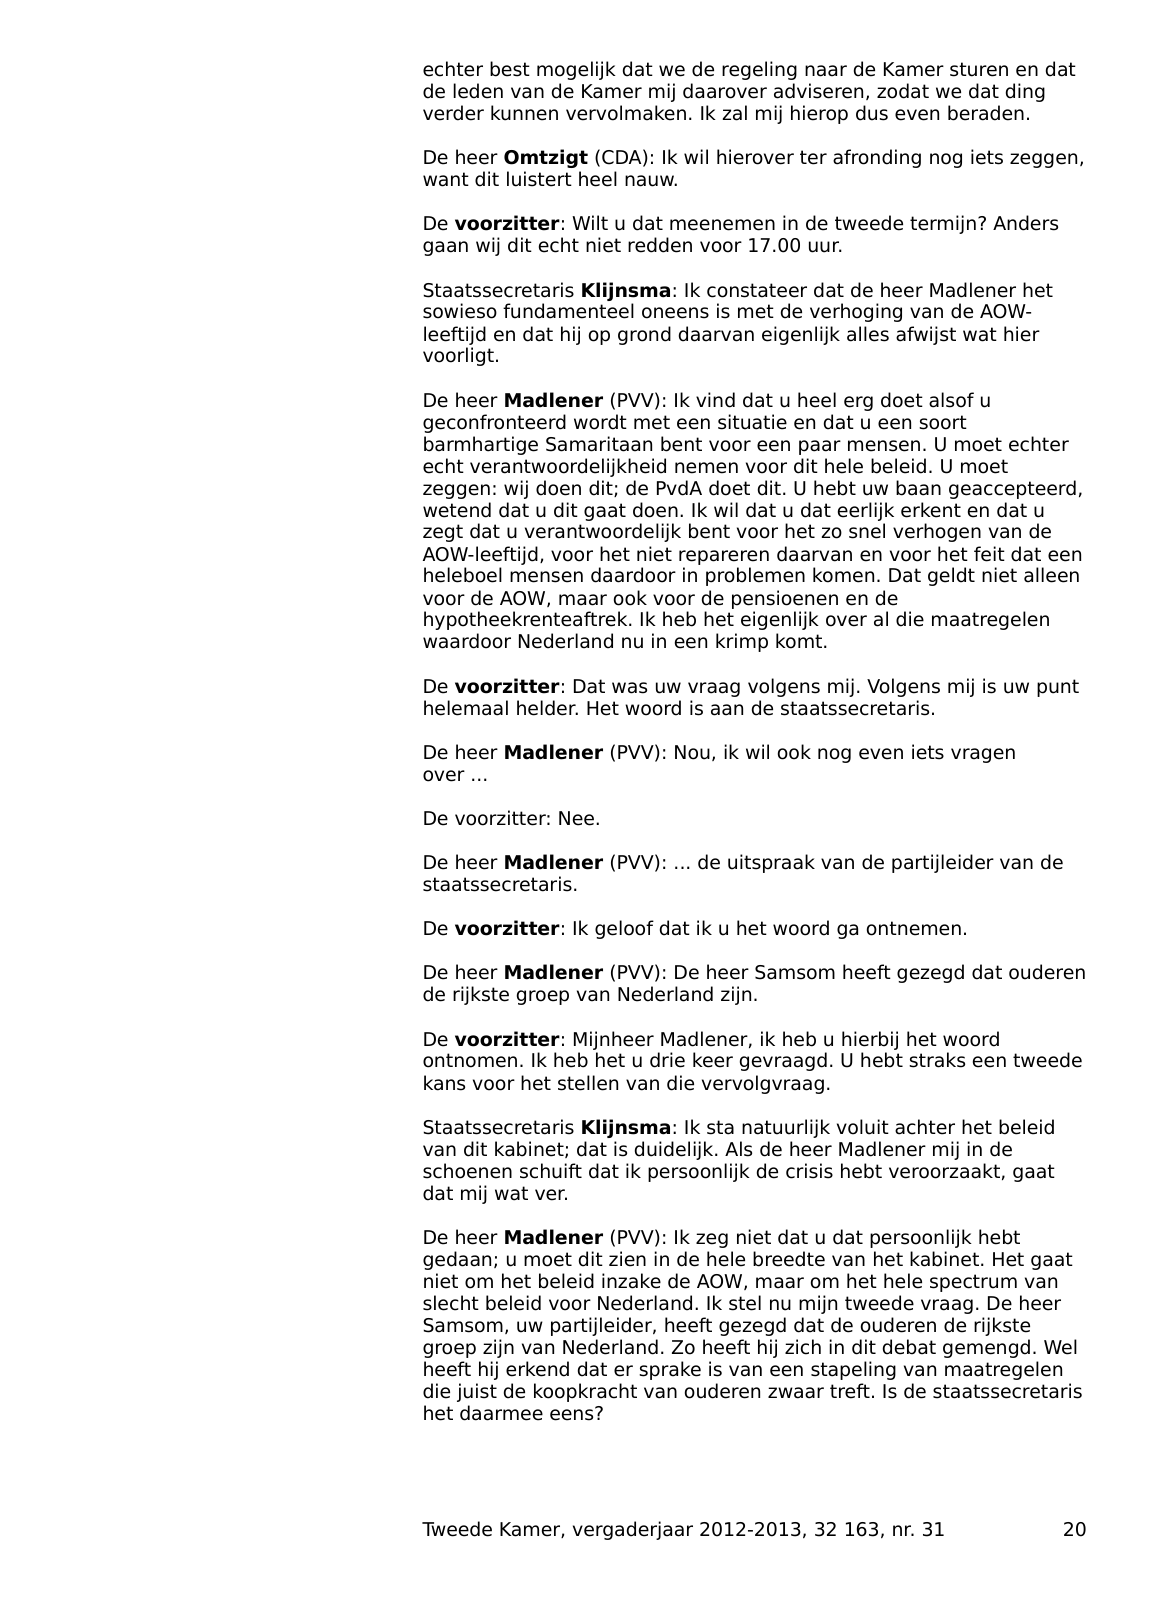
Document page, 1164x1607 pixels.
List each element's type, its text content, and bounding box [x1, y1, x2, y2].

text De heer Madlener (PVV): Ik zeg niet dat u dat persoonlijk hebt gedaan; u moet dit zien in de hele breedte van het kabinet. Het gaat niet om het beleid inzake de AOW, maar om het hele spectrum van slecht beleid voor Nederland. Ik stel nu mijn tweede vraag. De heer Samsom, uw partijleider, heeft gezegd dat de ouderen de rijkste groep zijn van Nederland. Zo heeft hij zich in dit debat gemengd. Wel heeft hij erkend dat er sprake is van een stapeling van maatregelen die juist de koopkracht van ouderen zwaar treft. Is de staatssecretaris het daarmee eens? [422, 1227, 1087, 1424]
text De voorzitter: Ik geloof dat ik u het woord ga ontnemen. [422, 918, 1087, 940]
text De heer Madlener (PVV): De heer Samsom heeft gezegd dat ouderen de rijkste groep van Nederland zijn. [422, 962, 1087, 1006]
text De heer Omtzigt (CDA): Ik wil hierover ter afronding nog iets zeggen, want dit luistert heel nauw. [422, 147, 1087, 191]
text Staatssecretaris Klijnsma: Ik sta natuurlijk voluit achter het beleid van dit kabinet; dat is duidelijk. Als de heer Madlener mij in de schoenen schuift dat ik persoonlijk de crisis hebt veroorzaakt, gaat dat mij wat ver. [422, 1117, 1087, 1204]
text Staatssecretaris Klijnsma: Ik constateer dat de heer Madlener het sowieso fundamenteel oneens is met de verhoging van de AOW-leeftijd en dat hij op grond daarvan eigenlijk alles afwijst wat hier voorligt. [422, 279, 1087, 367]
text De voorzitter: Wilt u dat meenemen in de tweede termijn? Anders gaan wij dit echt niet redden voor 17.00 uur. [422, 213, 1087, 257]
text De voorzitter: Nee. [422, 808, 1087, 830]
text De voorzitter: Mijnheer Madlener, ik heb u hierbij het woord ontnomen. Ik heb het u drie keer gevraagd. U hebt straks een tweede kans voor het stellen van die vervolgvraag. [422, 1028, 1087, 1094]
text echter best mogelijk dat we de regeling naar de Kamer sturen en dat de leden van de Kamer mij daarover adviseren, zodat we dat ding verder kunnen vervolmaken. Ik zal mij hierop dus even beraden. [422, 59, 1087, 125]
text De heer Madlener (PVV): Ik vind dat u heel erg doet alsof u geconfronteerd wordt met een situatie en dat u een soort barmhartige Samaritaan bent voor een paar mensen. U moet echter echt verantwoordelijkheid nemen voor dit hele beleid. U moet zeggen: wij doen dit; de PvdA doet dit. U hebt uw baan geaccepteerd, wetend dat u dit gaat doen. Ik wil dat u dat eerlijk erkent en dat u zegt dat u verantwoordelijk bent voor het zo snel verhogen van de AOW-leeftijd, voor het niet repareren daarvan en voor het feit dat een heleboel mensen daardoor in problemen komen. Dat geldt niet alleen voor de AOW, maar ook voor de pensioenen en de hypotheekrenteaftrek. Ik heb het eigenlijk over al die maatregelen waardoor Nederland nu in een krimp komt. [422, 389, 1087, 653]
text De voorzitter: Dat was uw vraag volgens mij. Volgens mij is uw punt helemaal helder. Het woord is aan de staatssecretaris. [422, 676, 1087, 719]
text De heer Madlener (PVV): Nou, ik wil ook nog even iets vragen over ... [422, 742, 1087, 786]
text De heer Madlener (PVV): ... de uitspraak van de partijleider van de staatssecretaris. [422, 852, 1087, 896]
